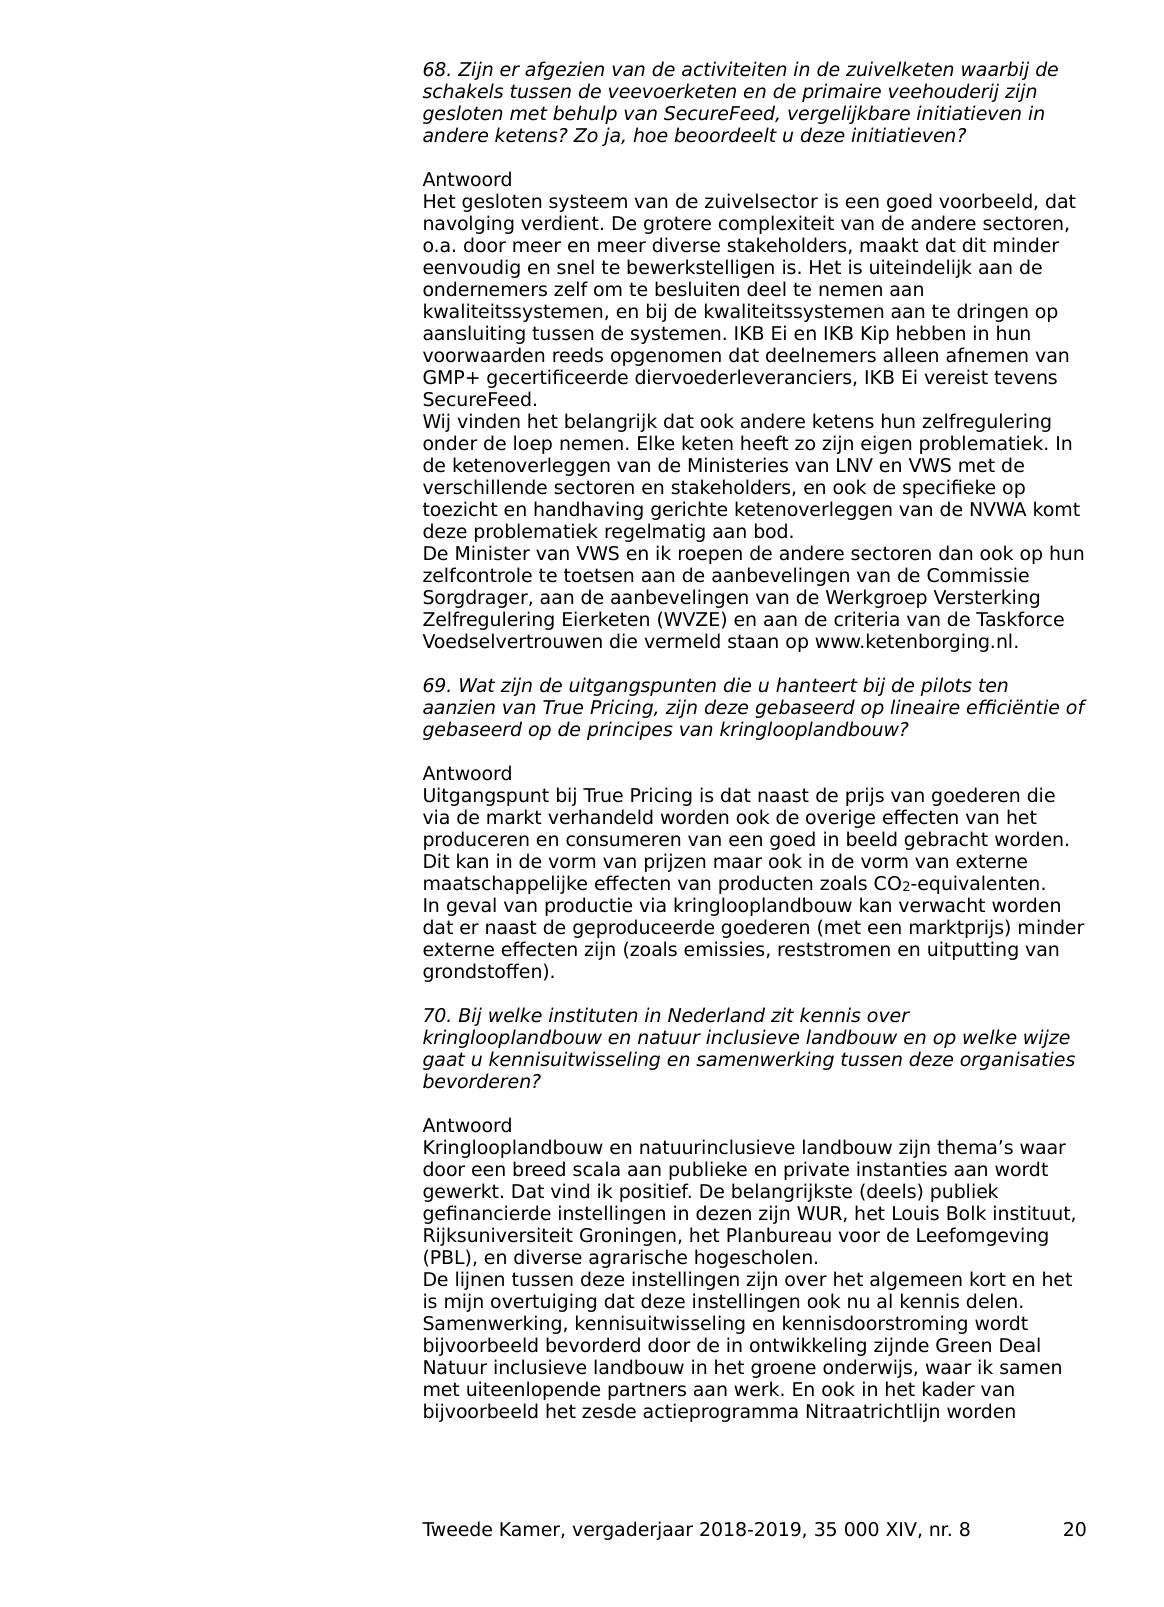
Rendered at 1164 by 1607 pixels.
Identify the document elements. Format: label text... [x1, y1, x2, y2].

text 70. Bij welke instituten in Nederland zit kennis over kringlooplandbouw en natuur inclusieve landbouw en op welke wijze gaat u kennisuitwisseling en samenwerking tussen deze organisaties bevorderen? [422, 1005, 1087, 1093]
text De Minister van VWS en ik roepen de andere sectoren dan ook op hun zelfcontrole te toetsen aan de aanbevelingen van de Commissie Sorgdrager, aan de aanbevelingen van de Werkgroep Versterking Zelfregulering Eierketen (WVZE) en aan de criteria van de Taskforce Voedselvertrouwen die vermeld staan op www.ketenborging.nl. [422, 543, 1087, 653]
text Antwoord [422, 1115, 1087, 1137]
text Wij vinden het belangrijk dat ook andere ketens hun zelfregulering onder de loep nemen. Elke keten heeft zo zijn eigen problematiek. In de ketenoverleggen van de Ministeries van LNV en VWS met de verschillende sectoren en stakeholders, en ook de specifieke op toezicht en handhaving gerichte ketenoverleggen van de NVWA komt deze problematiek regelmatig aan bod. [422, 411, 1087, 543]
text 68. Zijn er afgezien van de activiteiten in de zuivelketen waarbij de schakels tussen de veevoerketen en de primaire veehouderij zijn gesloten met behulp van SecureFeed, vergelijkbare initiatieven in andere ketens? Zo ja, hoe beoordeelt u deze initiatieven? [422, 59, 1087, 147]
text 69. Wat zijn de uitgangspunten die u hanteert bij de pilots ten aanzien van True Pricing, zijn deze gebaseerd op lineaire efficiëntie of gebaseerd op de principes van kringlooplandbouw? [422, 675, 1087, 741]
text Antwoord [422, 169, 1087, 191]
text In geval van productie via kringlooplandbouw kan verwacht worden dat er naast de geproduceerde goederen (met een marktprijs) minder externe effecten zijn (zoals emissies, reststromen en uitputting van grondstoffen). [422, 895, 1087, 983]
text Uitgangspunt bij True Pricing is dat naast de prijs van goederen die via de markt verhandeld worden ook de overige effecten van het produceren en consumeren van een goed in beeld gebracht worden. Dit kan in de vorm van prijzen maar ook in de vorm van externe maatschappelijke effecten van producten zoals CO2-equivalenten. [422, 785, 1087, 895]
text Antwoord [422, 763, 1087, 785]
text Het gesloten systeem van de zuivelsector is een goed voorbeeld, dat navolging verdient. De grotere complexiteit van de andere sectoren, o.a. door meer en meer diverse stakeholders, maakt dat dit minder eenvoudig en snel te bewerkstelligen is. Het is uiteindelijk aan de ondernemers zelf om te besluiten deel te nemen aan kwaliteitssystemen, en bij de kwaliteitssystemen aan te dringen op aansluiting tussen de systemen. IKB Ei en IKB Kip hebben in hun voorwaarden reeds opgenomen dat deelnemers alleen afnemen van GMP+ gecertificeerde diervoederleveranciers, IKB Ei vereist tevens SecureFeed. [422, 191, 1087, 411]
text De lijnen tussen deze instellingen zijn over het algemeen kort en het is mijn overtuiging dat deze instellingen ook nu al kennis delen. Samenwerking, kennisuitwisseling en kennisdoorstroming wordt bijvoorbeeld bevorderd door de in ontwikkeling zijnde Green Deal Natuur inclusieve landbouw in het groene onderwijs, waar ik samen met uiteenlopende partners aan werk. En ook in het kader van bijvoorbeeld het zesde actieprogramma Nitraatrichtlijn worden [422, 1269, 1087, 1423]
text Kringlooplandbouw en natuurinclusieve landbouw zijn thema’s waar door een breed scala aan publieke en private instanties aan wordt gewerkt. Dat vind ik positief. De belangrijkste (deels) publiek gefinancierde instellingen in dezen zijn WUR, het Louis Bolk instituut, Rijksuniversiteit Groningen, het Planbureau voor de Leefomgeving (PBL), en diverse agrarische hogescholen. [422, 1137, 1087, 1269]
